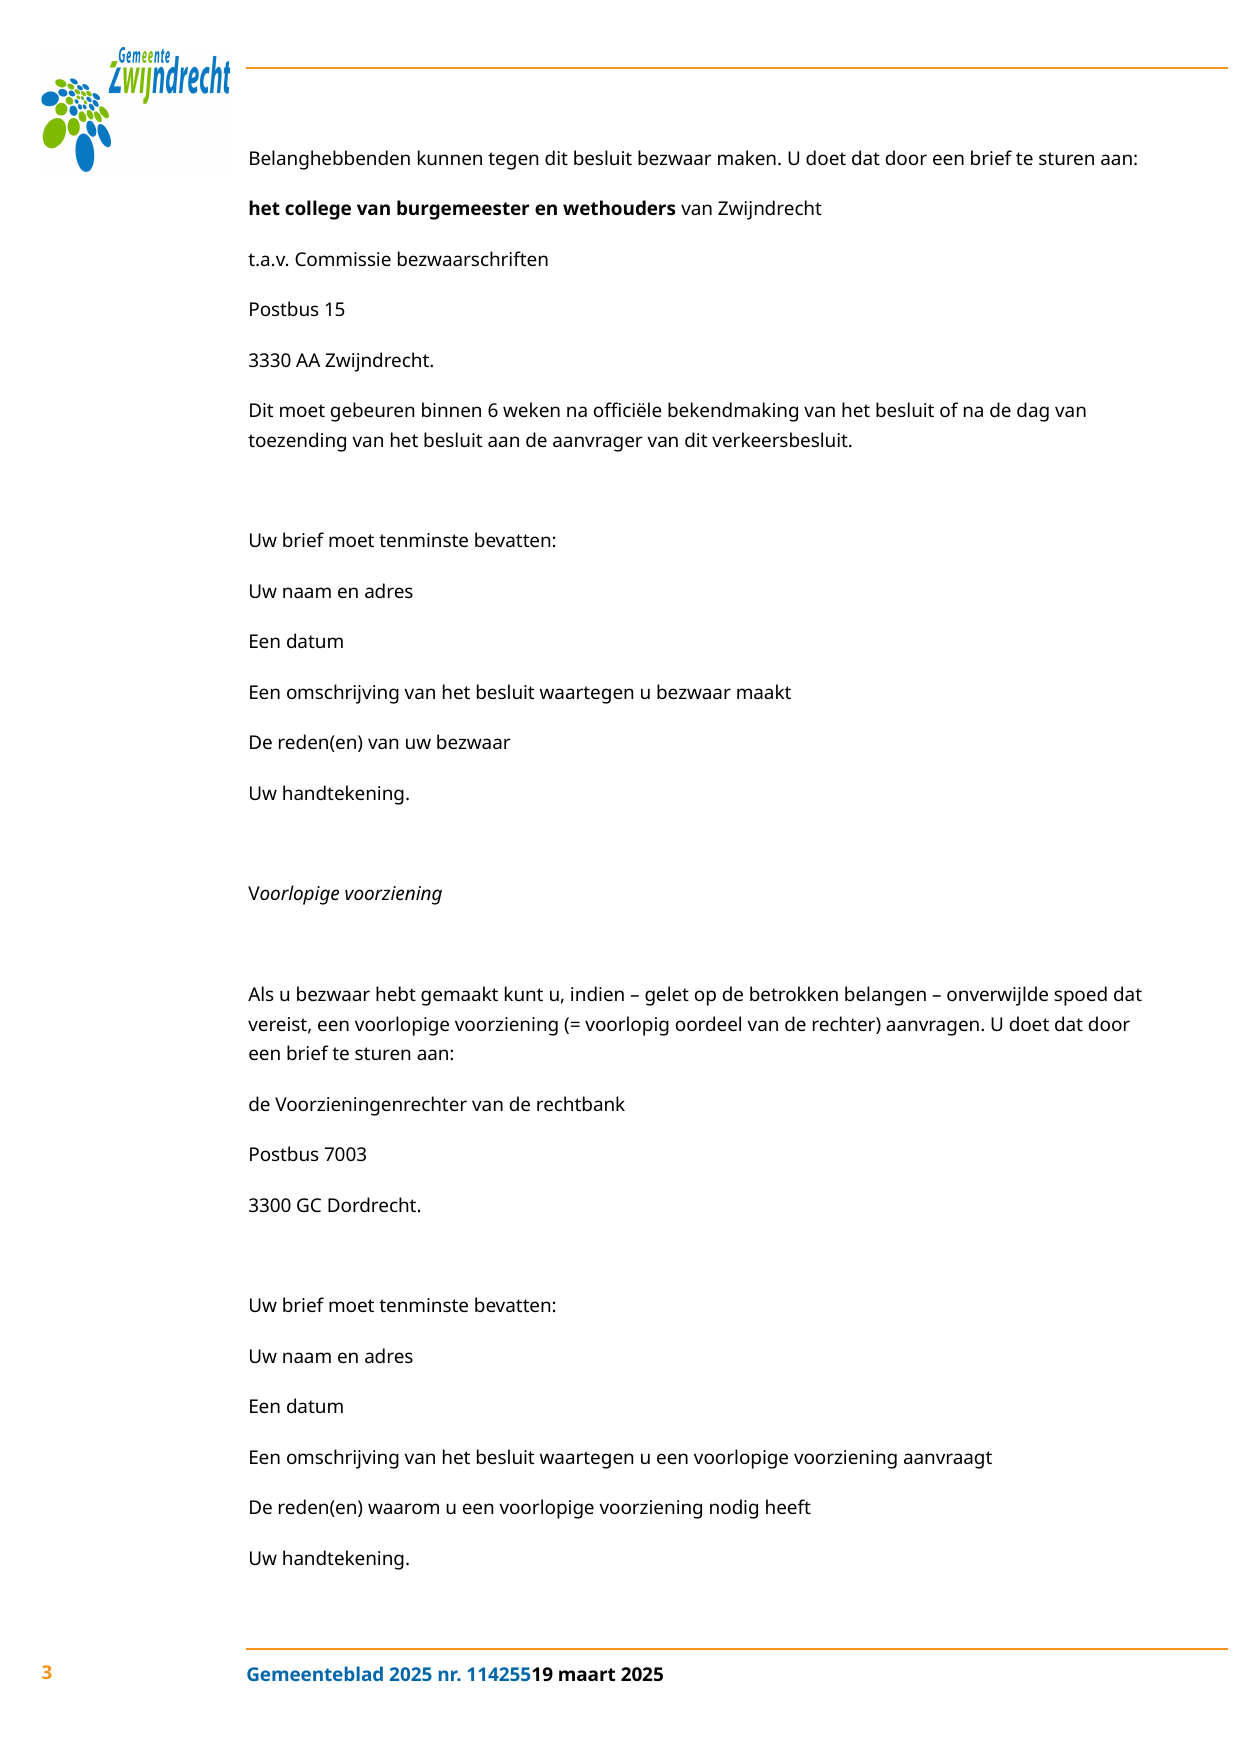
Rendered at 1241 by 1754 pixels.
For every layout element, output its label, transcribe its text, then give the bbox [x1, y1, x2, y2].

text Postbus 15 [248, 296, 1152, 322]
text 3330 AA Zwijndrecht. [248, 347, 1152, 373]
text t.a.v. Commissie bezwaarschriften [248, 246, 1152, 272]
text Een datum [248, 628, 1152, 654]
text Uw brief moet tenminste bevatten: [248, 1293, 1152, 1318]
text Belanghebbenden kunnen tegen dit besluit bezwaar maken. U doet dat door een brief te sturen aan: [248, 145, 1152, 171]
text Een datum [248, 1393, 1152, 1419]
text Uw handtekening. [248, 780, 1152, 806]
text Uw naam en adres [248, 578, 1152, 604]
text Dit moet gebeuren binnen 6 weken na officiële bekendmaking van het besluit of na de dag van toezending van het besluit aan de aanvrager van dit verkeersbesluit. [248, 397, 1152, 453]
text Uw naam en adres [248, 1343, 1152, 1369]
text de Voorzieningenrechter van de rechtbank [248, 1091, 1152, 1117]
picture [41, 47, 231, 172]
text Als u bezwaar hebt gemaakt kunt u, indien – gelet op de betrokken belangen – onverwijlde spoed dat vereist, een voorlopige voorziening (= voorlopig oordeel van de rechter) aanvragen. U doet dat door een brief te sturen aan: [248, 981, 1152, 1066]
text Een omschrijving van het besluit waartegen u bezwaar maakt [248, 679, 1152, 705]
text Voorlopige voorziening [248, 881, 1152, 906]
text Uw handtekening. [248, 1545, 1152, 1571]
text Uw brief moet tenminste bevatten: [248, 528, 1152, 553]
text Een omschrijving van het besluit waartegen u een voorlopige voorziening aanvraagt [248, 1444, 1152, 1470]
text het college van burgemeester en wethouders van Zwijndrecht [248, 196, 1152, 221]
text De reden(en) van uw bezwaar [248, 729, 1152, 755]
text Postbus 7003 [248, 1141, 1152, 1167]
text De reden(en) waarom u een voorlopige voorziening nodig heeft [248, 1494, 1152, 1520]
text 3300 GC Dordrecht. [248, 1192, 1152, 1218]
